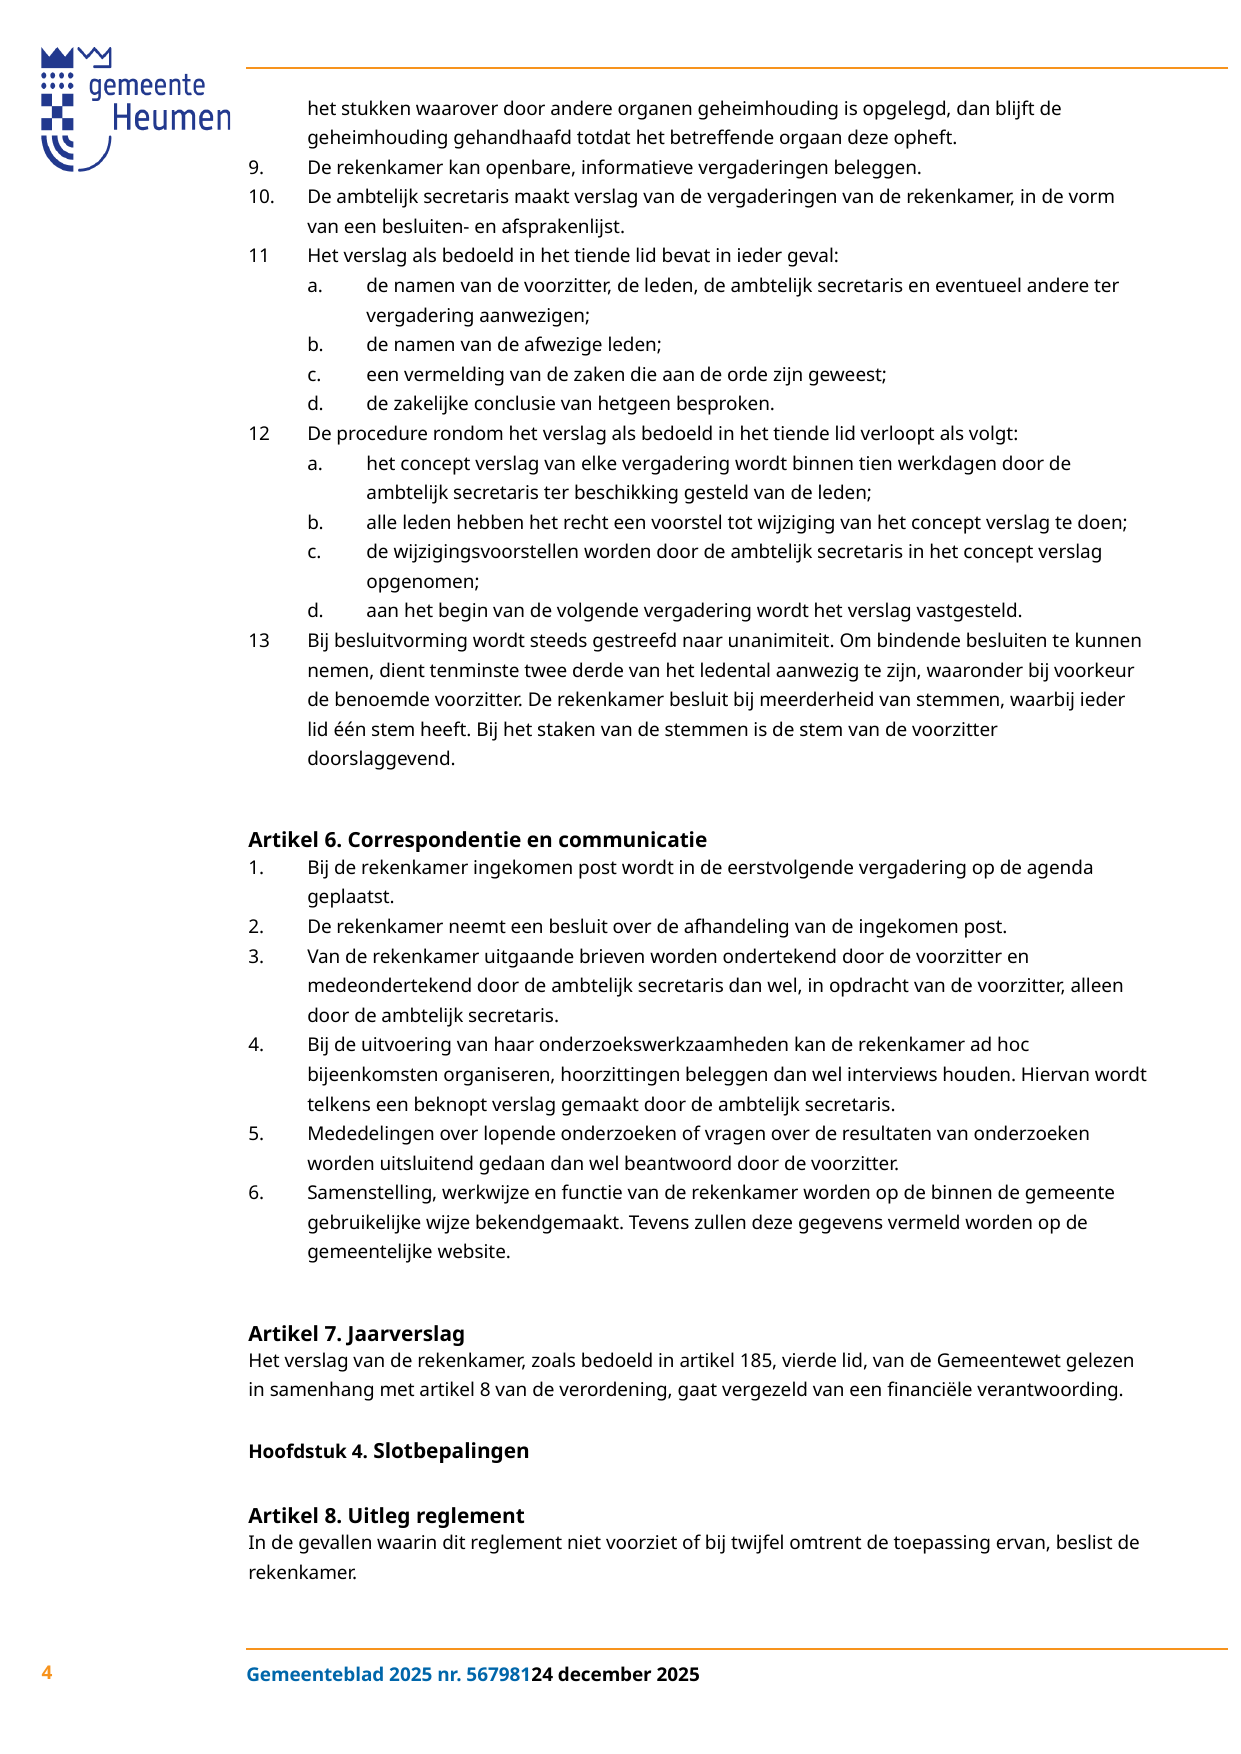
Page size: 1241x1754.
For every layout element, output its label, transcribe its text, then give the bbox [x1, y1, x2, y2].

list Van de rekenkamer uitgaande brieven worden ondertekend door de voorzitter en medeondertekend door de ambtelijk secretaris dan wel, in opdracht van de voorzitter, alleen door de ambtelijk secretaris. [248, 943, 1152, 1028]
list een vermelding van de zaken die aan de orde zijn geweest; [307, 361, 1152, 387]
list aan het begin van de volgende vergadering wordt het verslag vastgesteld. [307, 598, 1152, 623]
list het concept verslag van elke vergadering wordt binnen tien werkdagen door de ambtelijk secretaris ter beschikking gesteld van de leden; [307, 450, 1152, 505]
text Hoofdstuk 4. Slotbepalingen [248, 1436, 1152, 1464]
list De procedure rondom het verslag als bedoeld in het tiende lid verloopt als volgt: [248, 420, 1152, 446]
text Het verslag van de rekenkamer, zoals bedoeld in artikel 185, vierde lid, van de Gemeentewet gelezen in samenhang met artikel 8 van de verordening, gaat vergezeld van een financiële verantwoording. [248, 1347, 1152, 1402]
list De ambtelijk secretaris maakt verslag van de vergaderingen van de rekenkamer, in de vorm van een besluiten- en afsprakenlijst. [248, 183, 1152, 239]
text In de gevallen waarin dit reglement niet voorziet of bij twijfel omtrent de toepassing ervan, beslist de rekenkamer. [248, 1529, 1152, 1585]
list de zakelijke conclusie van hetgeen besproken. [307, 391, 1152, 416]
text Artikel 7. Jaarverslag [248, 1319, 1152, 1347]
list De rekenkamer kan openbare, informatieve vergaderingen beleggen. [248, 154, 1152, 180]
list Bij de uitvoering van haar onderzoekswerkzaamheden kan de rekenkamer ad hoc bijeenkomsten organiseren, hoorzittingen beleggen dan wel interviews houden. Hiervan wordt telkens een beknopt verslag gemaakt door de ambtelijk secretaris. [248, 1032, 1152, 1116]
list Bij besluitvorming wordt steeds gestreefd naar unanimiteit. Om bindende besluiten te kunnen nemen, dient tenminste twee derde van het ledental aanwezig te zijn, waaronder bij voorkeur de benoemde voorzitter. De rekenkamer besluit bij meerderheid van stemmen, waarbij ieder lid één stem heeft. Bij het staken van de stemmen is de stem van de voorzitter doorslaggevend. [248, 627, 1152, 771]
list Bij de rekenkamer ingekomen post wordt in de eerstvolgende vergadering op de agenda geplaatst. [248, 854, 1152, 909]
list Samenstelling, werkwijze en functie van de rekenkamer worden op de binnen de gemeente gebruikelijke wijze bekendgemaakt. Tevens zullen deze gegevens vermeld worden op de gemeentelijke website. [248, 1179, 1152, 1264]
text Artikel 8. Uitleg reglement [248, 1501, 1152, 1529]
text Artikel 6. Correspondentie en communicatie [248, 826, 1152, 854]
list de wijzigingsvoorstellen worden door de ambtelijk secretaris in het concept verslag opgenomen; [307, 538, 1152, 594]
list alle leden hebben het recht een voorstel tot wijziging van het concept verslag te doen; [307, 509, 1152, 535]
list Het verslag als bedoeld in het tiende lid bevat in ieder geval: [248, 243, 1152, 268]
list de namen van de afwezige leden; [307, 331, 1152, 357]
list het stukken waarover door andere organen geheimhouding is opgelegd, dan blijft de geheimhouding gehandhaafd totdat het betreffende orgaan deze opheft. [248, 95, 1152, 150]
list de namen van de voorzitter, de leden, de ambtelijk secretaris en eventueel andere ter vergadering aanwezigen; [307, 272, 1152, 328]
picture [41, 47, 231, 172]
list De rekenkamer neemt een besluit over de afhandeling van de ingekomen post. [248, 913, 1152, 939]
list Mededelingen over lopende onderzoeken of vragen over de resultaten van onderzoeken worden uitsluitend gedaan dan wel beantwoord door de voorzitter. [248, 1120, 1152, 1176]
